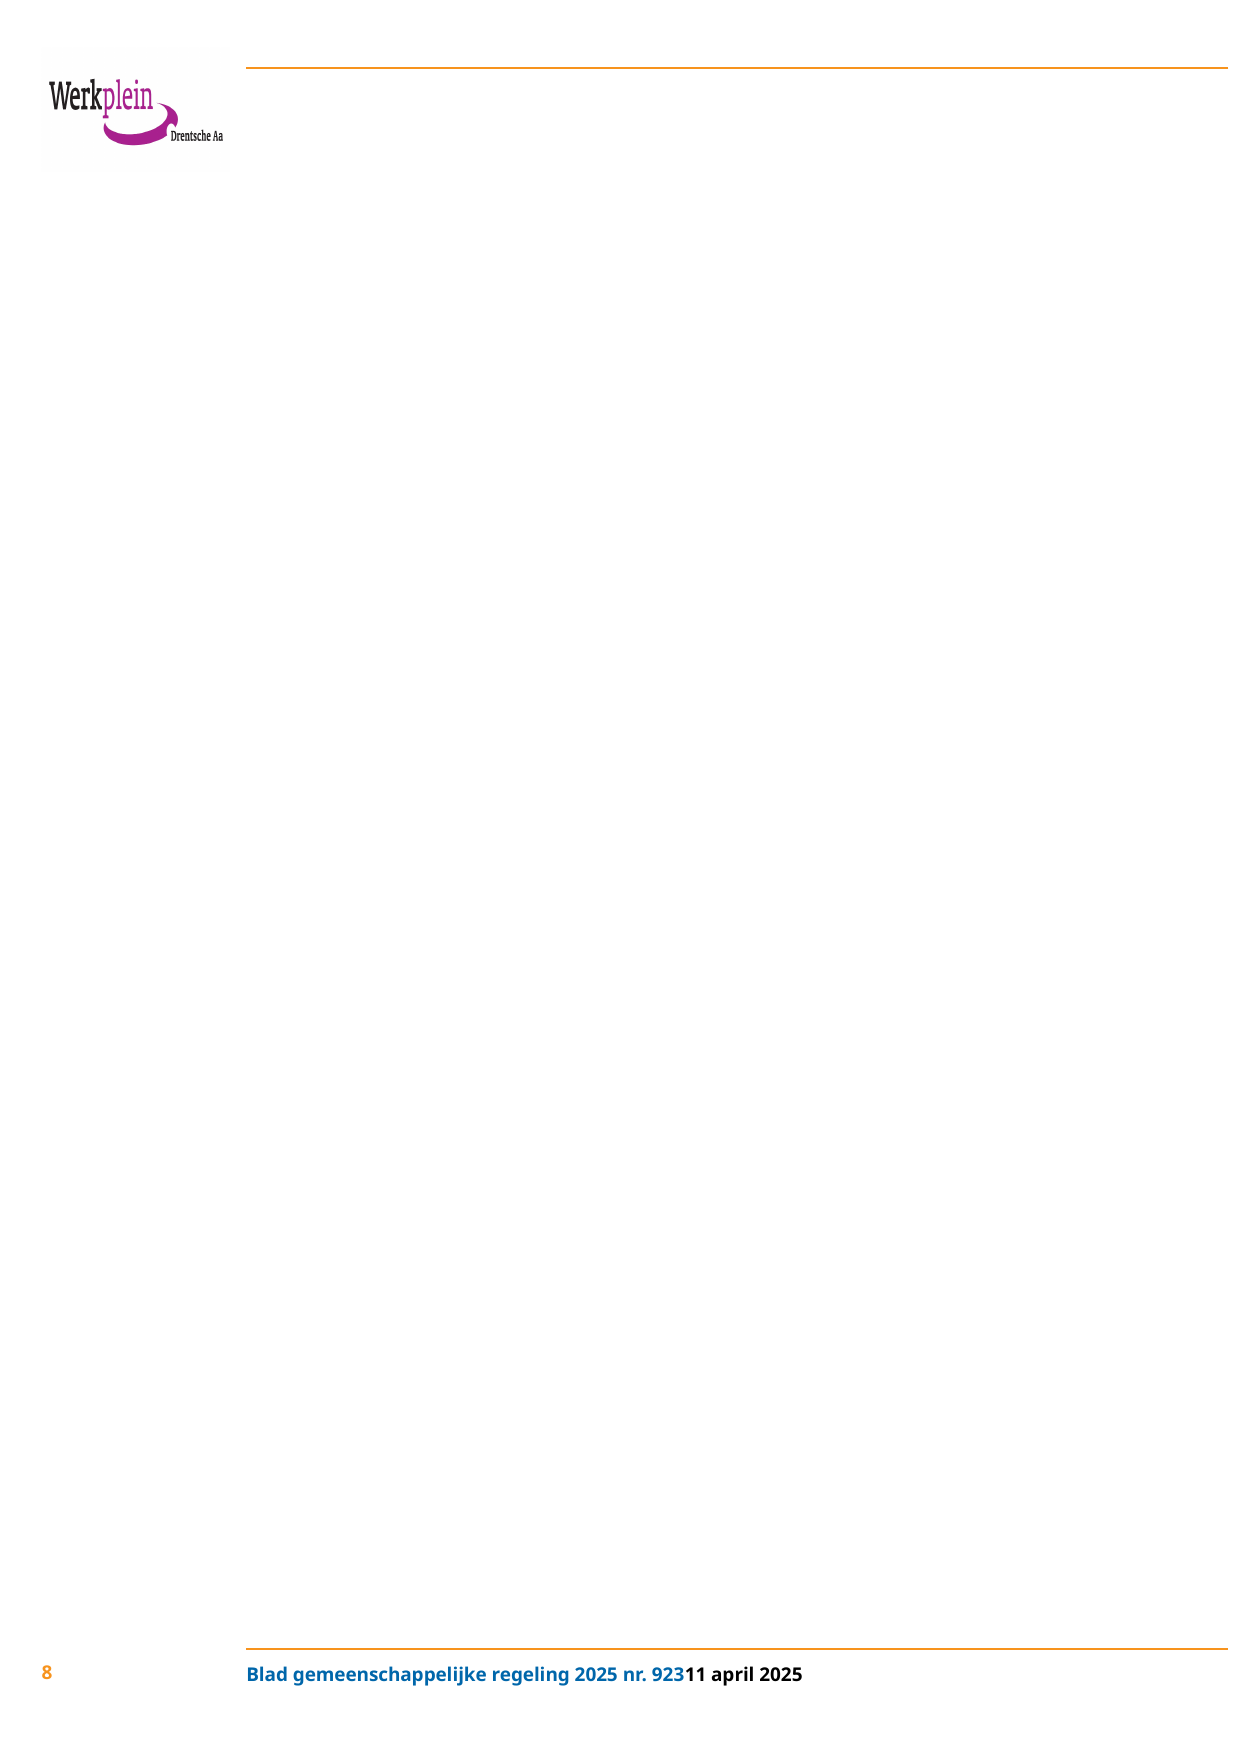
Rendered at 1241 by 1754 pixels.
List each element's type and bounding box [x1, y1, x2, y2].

picture [41, 47, 231, 172]
